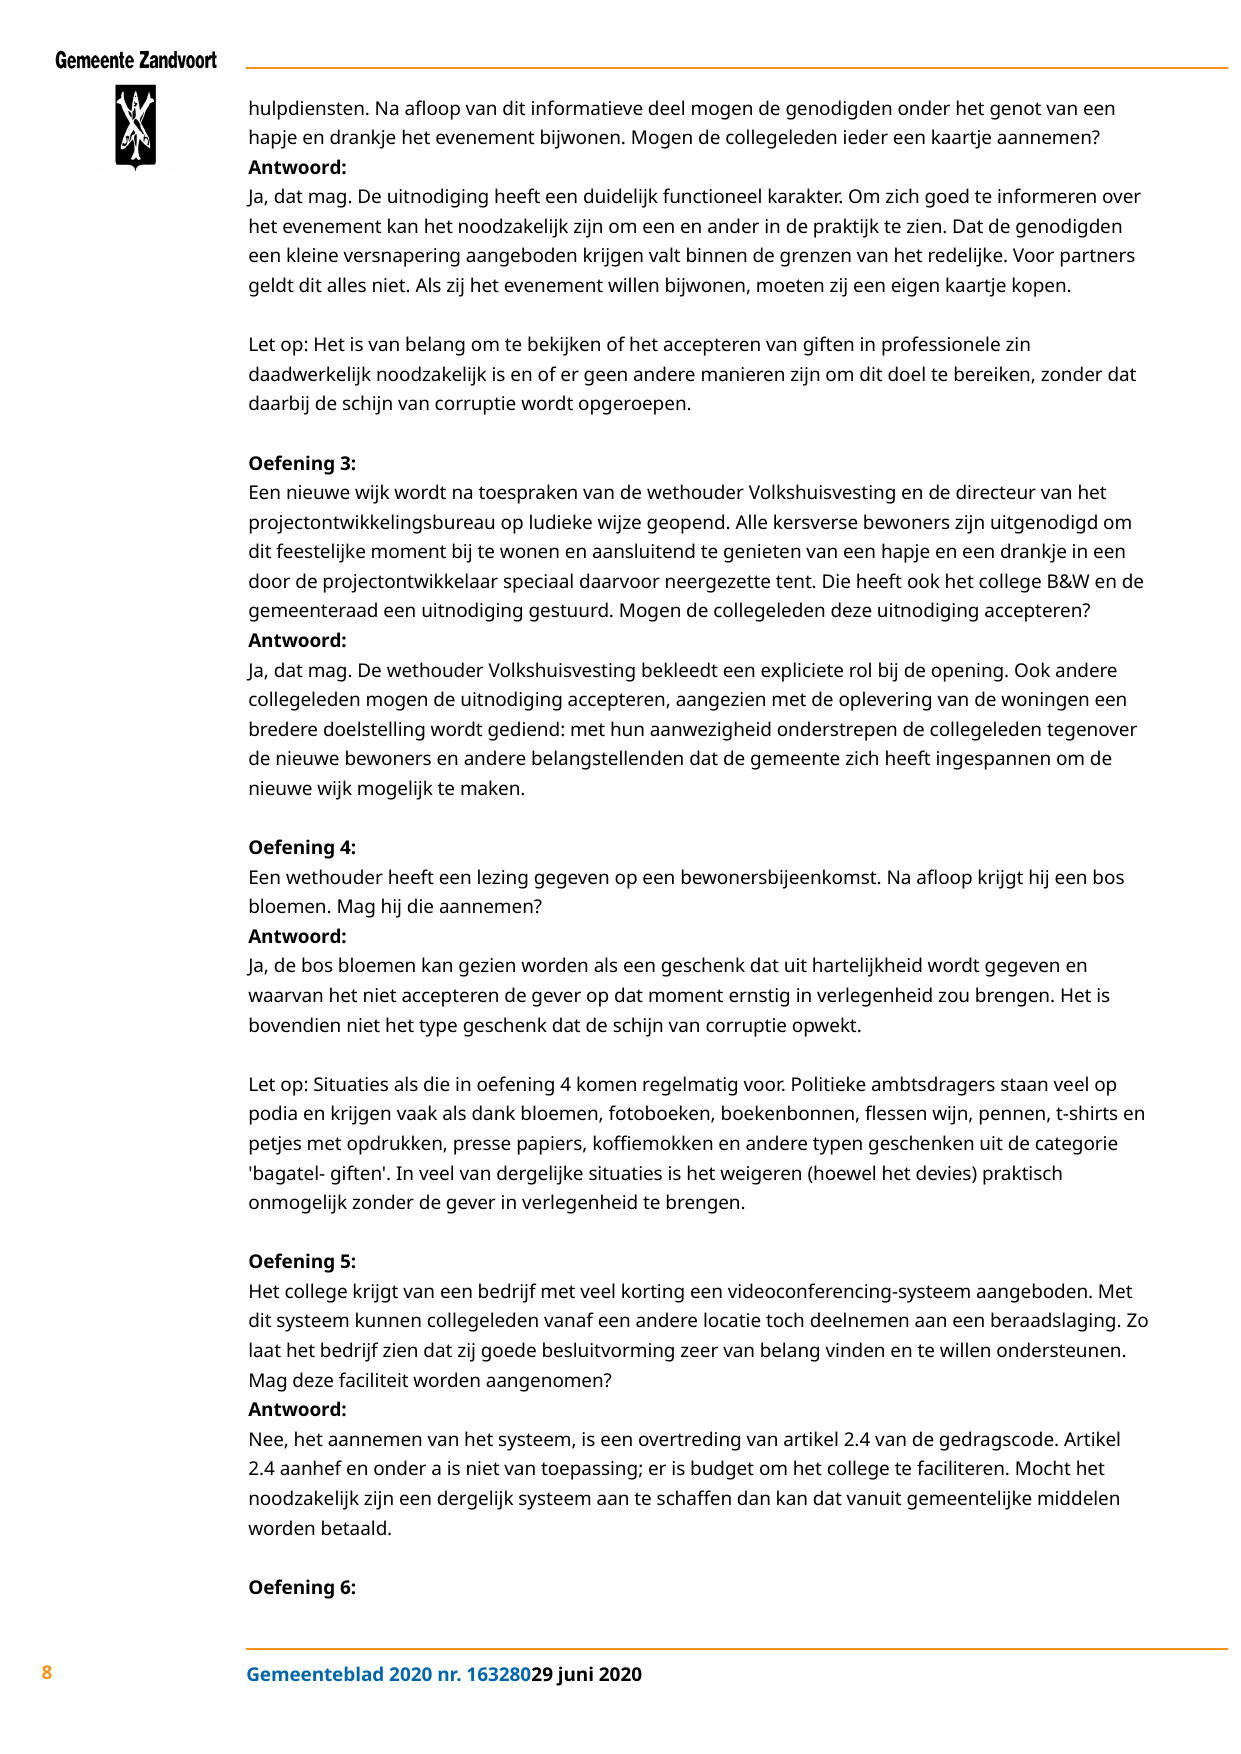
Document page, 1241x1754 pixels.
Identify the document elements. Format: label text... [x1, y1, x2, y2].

text Oefening 6: [248, 1574, 1152, 1600]
text Ja, dat mag. De uitnodiging heeft een duidelijk functioneel karakter. Om zich goed te informeren over het evenement kan het noodzakelijk zijn om een en ander in de praktijk te zien. Dat de genodigden een kleine versnapering aangeboden krijgen valt binnen de grenzen van het redelijke. Voor partners geldt dit alles niet. Als zij het evenement willen bijwonen, moeten zij een eigen kaartje kopen. [248, 183, 1152, 298]
text Antwoord: [248, 154, 1152, 180]
text Let op: Het is van belang om te bekijken of het accepteren van giften in professionele zin daadwerkelijk noodzakelijk is en of er geen andere manieren zijn om dit doel te bereiken, zonder dat daarbij de schijn van corruptie wordt opgeroepen. [248, 331, 1152, 416]
text Oefening 4: [248, 834, 1152, 860]
text Oefening 5: [248, 1248, 1152, 1274]
text Een wethouder heeft een lezing gegeven op een bewonersbijeenkomst. Na afloop krijgt hij een bos bloemen. Mag hij die aannemen? [248, 864, 1152, 919]
text Het college krijgt van een bedrijf met veel korting een videoconferencing-systeem aangeboden. Met dit systeem kunnen collegeleden vanaf een andere locatie toch deelnemen aan een beraadslaging. Zo laat het bedrijf zien dat zij goede besluitvorming zeer van belang vinden en te willen ondersteunen. Mag deze faciliteit worden aangenomen? [248, 1278, 1152, 1393]
text Een nieuwe wijk wordt na toespraken van de wethouder Volkshuisvesting en de directeur van het projectontwikkelingsbureau op ludieke wijze geopend. Alle kersverse bewoners zijn uitgenodigd om dit feestelijke moment bij te wonen en aansluitend te genieten van een hapje en een drankje in een door de projectontwikkelaar speciaal daarvoor neergezette tent. Die heeft ook het college B&W en de gemeenteraad een uitnodiging gestuurd. Mogen de collegeleden deze uitnodiging accepteren? [248, 479, 1152, 623]
text Ja, dat mag. De wethouder Volkshuisvesting bekleedt een expliciete rol bij de opening. Ook andere collegeleden mogen de uitnodiging accepteren, aangezien met de oplevering van de woningen een bredere doelstelling wordt gediend: met hun aanwezigheid onderstrepen de collegeleden tegenover de nieuwe bewoners en andere belangstellenden dat de gemeente zich heeft ingespannen om de nieuwe wijk mogelijk te maken. [248, 657, 1152, 801]
picture [41, 47, 231, 172]
text hulpdiensten. Na afloop van dit informatieve deel mogen de genodigden onder het genot van een hapje en drankje het evenement bijwonen. Mogen de collegeleden ieder een kaartje aannemen? [248, 95, 1152, 150]
text Let op: Situaties als die in oefening 4 komen regelmatig voor. Politieke ambtsdragers staan veel op podia en krijgen vaak als dank bloemen, fotoboeken, boekenbonnen, flessen wijn, pennen, t-shirts en petjes met opdrukken, presse papiers, koffiemokken en andere typen geschenken uit de categorie 'bagatel- giften'. In veel van dergelijke situaties is het weigeren (hoewel het devies) praktisch onmogelijk zonder de gever in verlegenheid te brengen. [248, 1071, 1152, 1215]
text Oefening 3: [248, 450, 1152, 476]
text Antwoord: [248, 923, 1152, 949]
text Antwoord: [248, 627, 1152, 653]
text Ja, de bos bloemen kan gezien worden als een geschenk dat uit hartelijkheid wordt gegeven en waarvan het niet accepteren de gever op dat moment ernstig in verlegenheid zou brengen. Het is bovendien niet het type geschenk dat de schijn van corruptie opwekt. [248, 953, 1152, 1038]
text Nee, het aannemen van het systeem, is een overtreding van artikel 2.4 van de gedragscode. Artikel 2.4 aanhef en onder a is niet van toepassing; er is budget om het college te faciliteren. Mocht het noodzakelijk zijn een dergelijk systeem aan te schaffen dan kan dat vanuit gemeentelijke middelen worden betaald. [248, 1426, 1152, 1541]
text Antwoord: [248, 1396, 1152, 1422]
